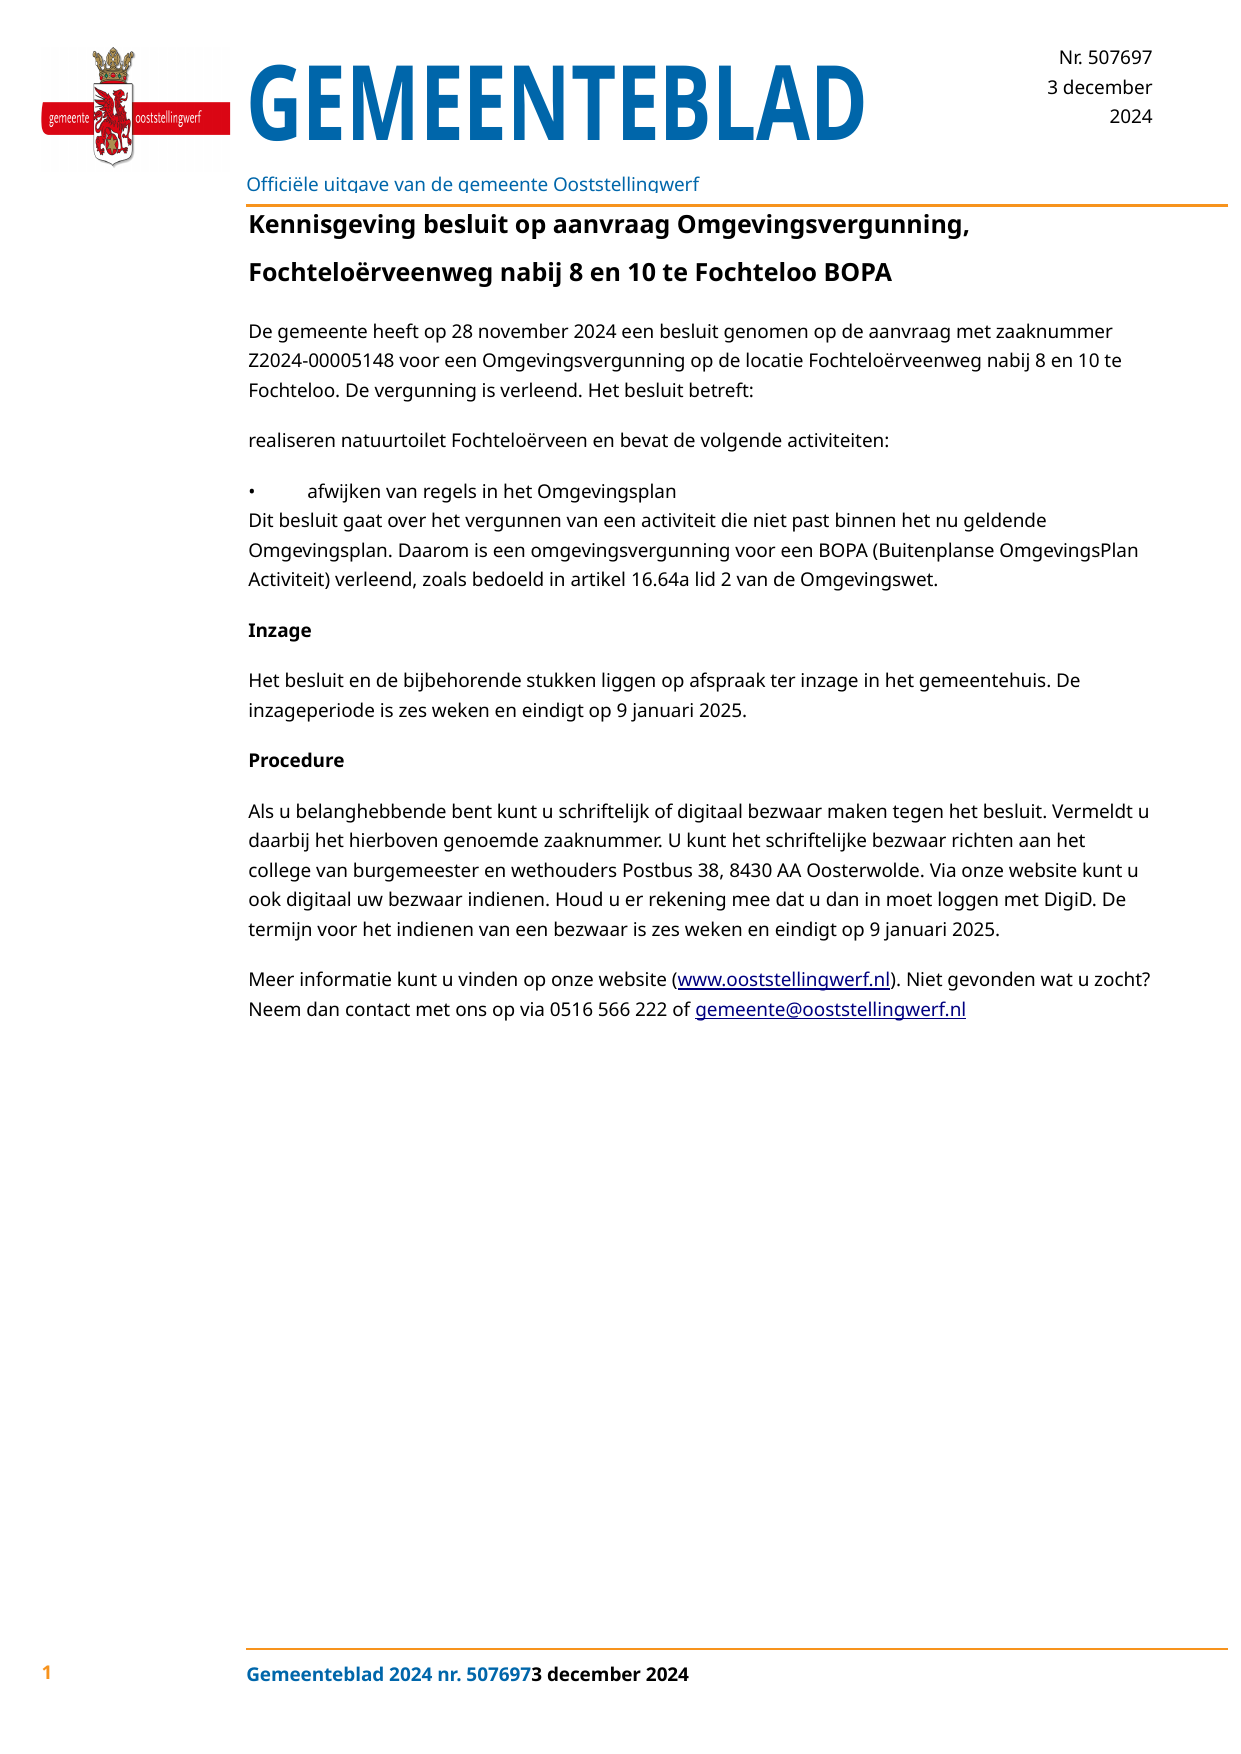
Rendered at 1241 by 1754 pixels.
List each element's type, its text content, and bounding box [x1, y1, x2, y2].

text Meer informatie kunt u vinden op onze website (www.ooststellingwerf.nl). Niet gevonden wat u zocht? Neem dan contact met ons op via 0516 566 222 of gemeente@ooststellingwerf.nl [248, 967, 1152, 1022]
text Als u belanghebbende bent kunt u schriftelijk of digitaal bezwaar maken tegen het besluit. Vermeldt u daarbij het hierboven genoemde zaaknummer. U kunt het schriftelijke bezwaar richten aan het college van burgemeester en wethouders Postbus 38, 8430 AA Oosterwolde. Via onze website kunt u ook digitaal uw bezwaar indienen. Houd u er rekening mee dat u dan in moet loggen met DigiD. De termijn voor het indienen van een bezwaar is zes weken en eindigt op 9 januari 2025. [248, 798, 1152, 942]
text Kennisgeving besluit op aanvraag Omgevingsvergunning, Fochteloërveenweg nabij 8 en 10 te Fochteloo BOPA [248, 207, 1152, 288]
text Dit besluit gaat over het vergunnen van een activiteit die niet past binnen het nu geldende Omgevingsplan. Daarom is een omgevingsvergunning voor een BOPA (Buitenplanse OmgevingsPlan Activiteit) verleend, zoals bedoeld in artikel 16.64a lid 2 van de Omgevingswet. [248, 507, 1152, 592]
text Het besluit en de bijbehorende stukken liggen op afspraak ter inzage in het gemeentehuis. De inzageperiode is zes weken en eindigt op 9 januari 2025. [248, 667, 1152, 723]
text Inzage [248, 617, 1152, 643]
picture [41, 47, 231, 172]
text realiseren natuurtoilet Fochteloërveen en bevat de volgende activiteiten: [248, 427, 1152, 453]
list afwijken van regels in het Omgevingsplan [248, 478, 1152, 504]
text De gemeente heeft op 28 november 2024 een besluit genomen op de aanvraag met zaaknummer Z2024-00005148 voor een Omgevingsvergunning op de locatie Fochteloërveenweg nabij 8 en 10 te Fochteloo. De vergunning is verleend. Het besluit betreft: [248, 318, 1152, 403]
text Procedure [248, 747, 1152, 773]
